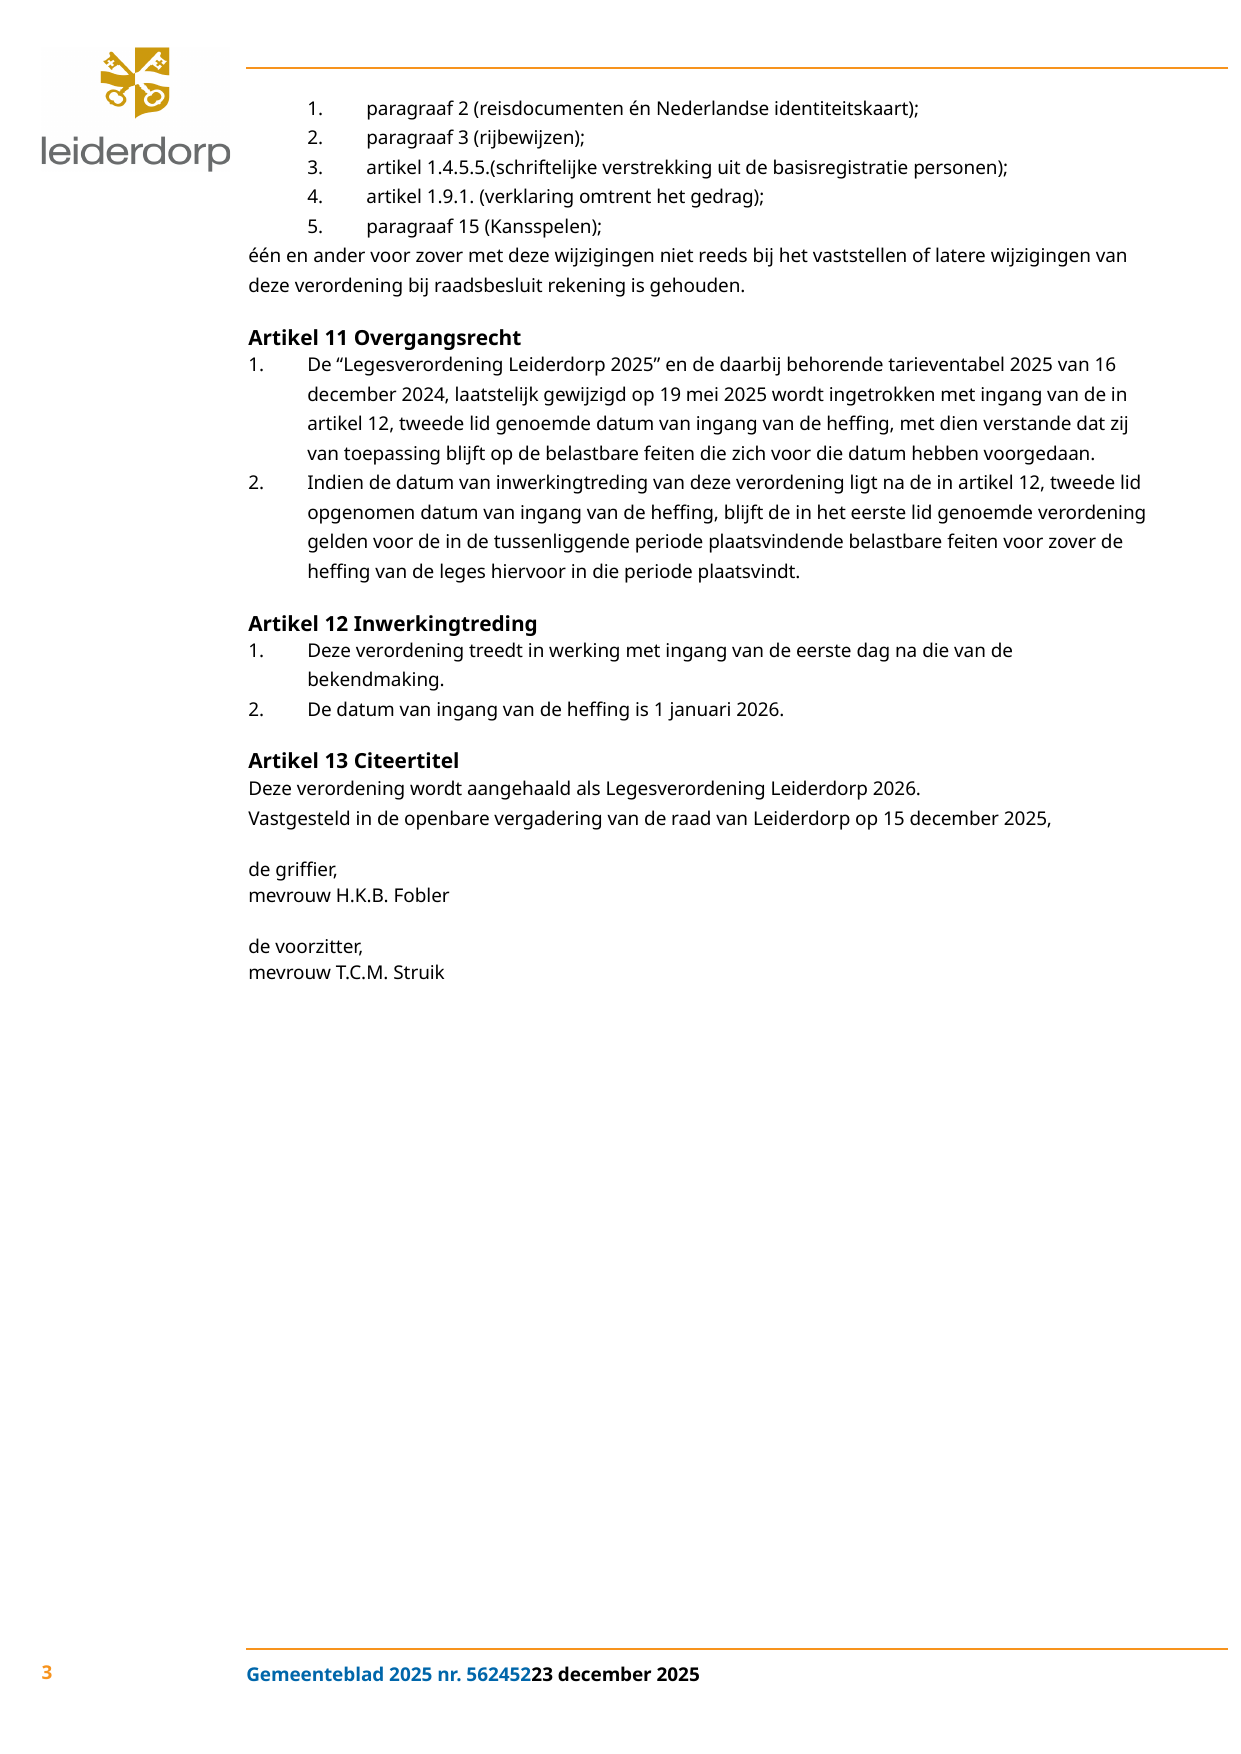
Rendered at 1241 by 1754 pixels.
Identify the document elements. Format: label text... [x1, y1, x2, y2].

list De “Legesverordening Leiderdorp 2025” en de daarbij behorende tarieventabel 2025 van 16 december 2024, laatstelijk gewijzigd op 19 mei 2025 wordt ingetrokken met ingang van de in artikel 12, tweede lid genoemde datum van ingang van de heffing, met dien verstande dat zij van toepassing blijft op de belastbare feiten die zich voor die datum hebben voorgedaan. [248, 351, 1152, 466]
text Deze verordening wordt aangehaald als Legesverordening Leiderdorp 2026. [248, 775, 1152, 801]
list Deze verordening treedt in werking met ingang van de eerste dag na die van de bekendmaking. [248, 637, 1152, 692]
list artikel 1.4.5.5.(schriftelijke verstrekking uit de basisregistratie personen); [307, 154, 1152, 180]
text Artikel 12 Inwerkingtreding [248, 609, 1152, 637]
text mevrouw H.K.B. Fobler [248, 882, 1152, 908]
list Indien de datum van inwerkingtreding van deze verordening ligt na de in artikel 12, tweede lid opgenomen datum van ingang van de heffing, blijft de in het eerste lid genoemde verordening gelden voor de in de tussenliggende periode plaatsvindende belastbare feiten voor zover de heffing van de leges hiervoor in die periode plaatsvindt. [248, 469, 1152, 584]
list artikel 1.9.1. (verklaring omtrent het gedrag); [307, 183, 1152, 209]
picture [41, 47, 231, 172]
text Artikel 11 Overgangsrecht [248, 323, 1152, 351]
text Artikel 13 Citeertitel [248, 747, 1152, 775]
list paragraaf 15 (Kansspelen); [307, 213, 1152, 239]
text één en ander voor zover met deze wijzigingen niet reeds bij het vaststellen of latere wijzigingen van deze verordening bij raadsbesluit rekening is gehouden. [248, 243, 1152, 298]
text de voorzitter, [248, 933, 1152, 959]
text de griffier, [248, 856, 1152, 882]
list paragraaf 3 (rijbewijzen); [307, 124, 1152, 150]
list De datum van ingang van de heffing is 1 januari 2026. [248, 696, 1152, 722]
text Vastgesteld in de openbare vergadering van de raad van Leiderdorp op 15 december 2025, [248, 805, 1152, 830]
text mevrouw T.C.M. Struik [248, 959, 1152, 985]
list paragraaf 2 (reisdocumenten én Nederlandse identiteitskaart); [307, 95, 1152, 121]
